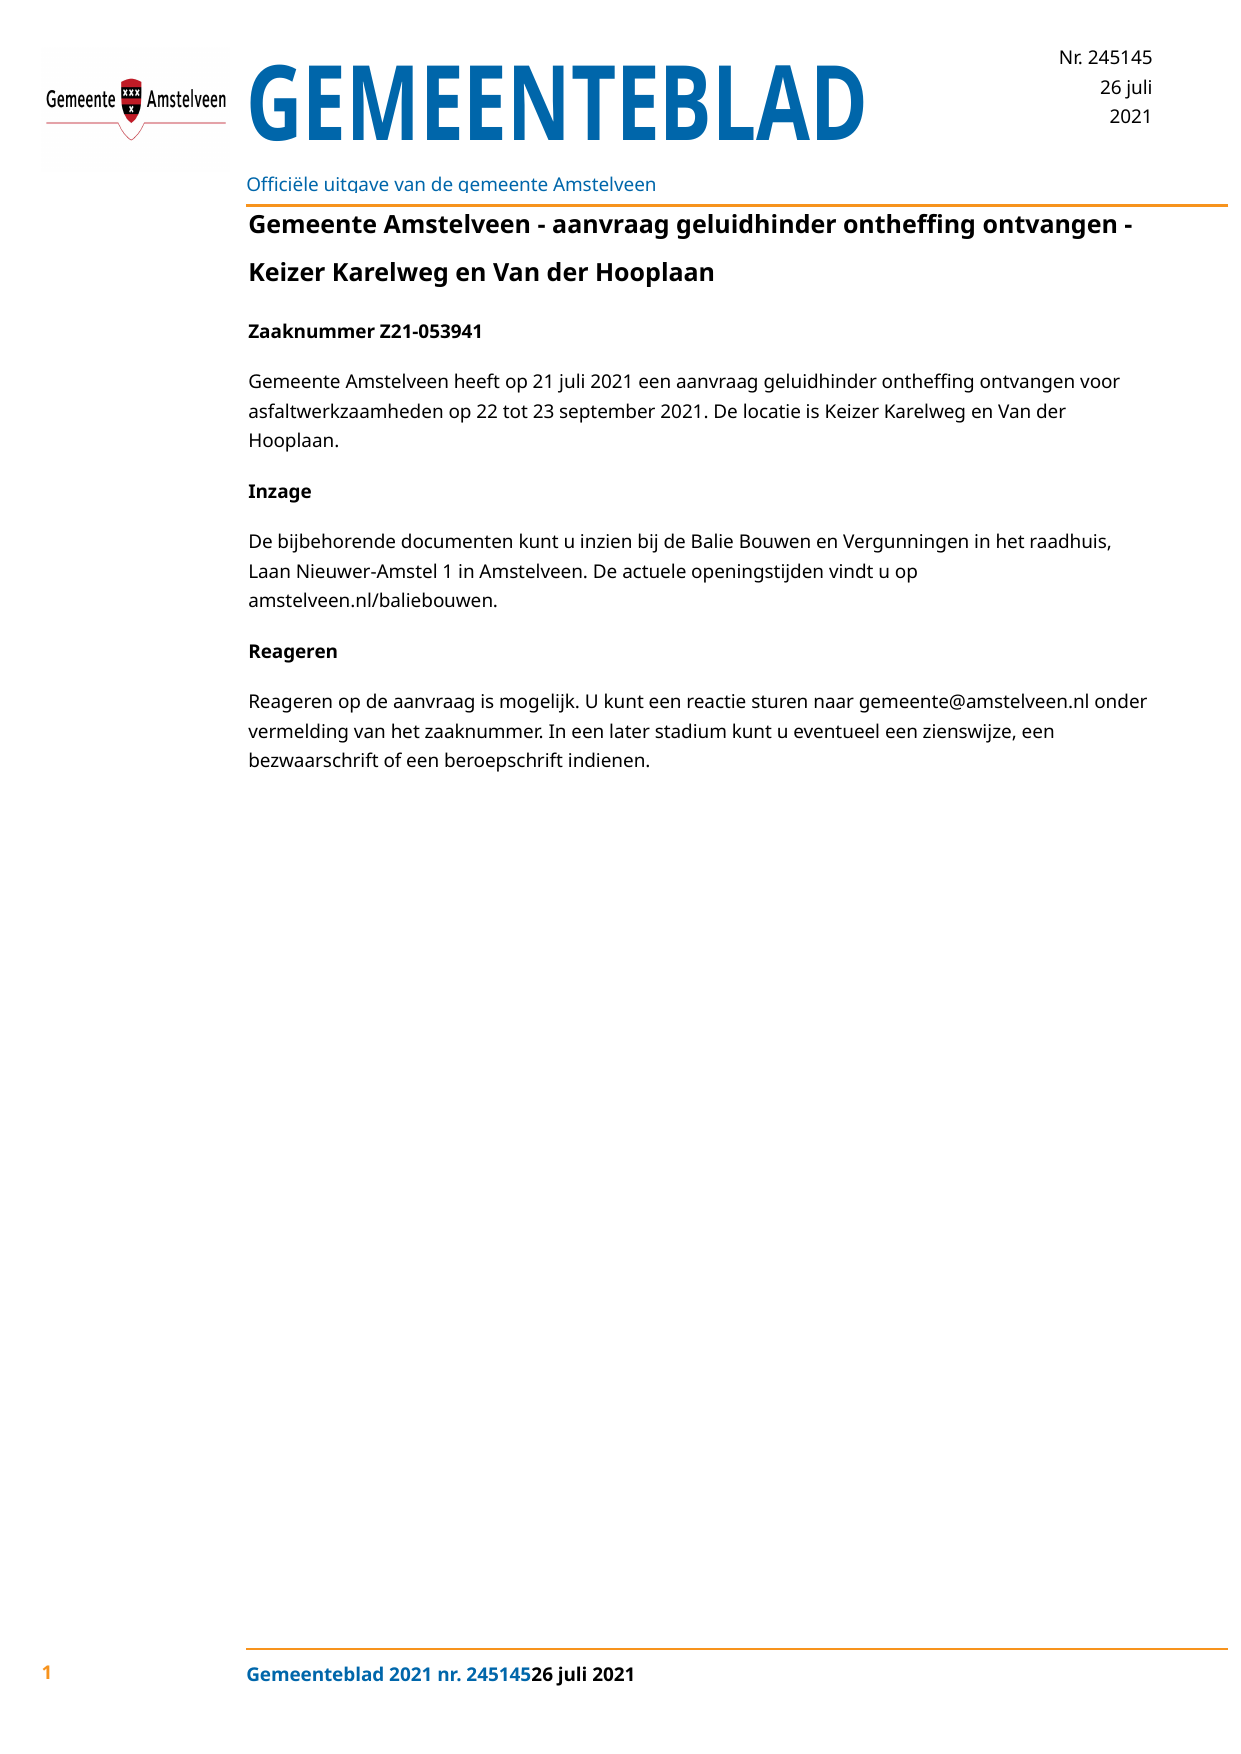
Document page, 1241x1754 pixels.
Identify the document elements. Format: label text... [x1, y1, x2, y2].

text Gemeente Amstelveen - aanvraag geluidhinder ontheffing ontvangen - Keizer Karelweg en Van der Hooplaan [248, 207, 1152, 288]
text Reageren op de aanvraag is mogelijk. U kunt een reactie sturen naar gemeente@amstelveen.nl onder vermelding van het zaaknummer. In een later stadium kunt u eventueel een zienswijze, een bezwaarschrift of een beroepschrift indienen. [248, 688, 1152, 773]
text De bijbehorende documenten kunt u inzien bij de Balie Bouwen en Vergunningen in het raadhuis, Laan Nieuwer-Amstel 1 in Amstelveen. De actuele openingstijden vindt u op amstelveen.nl/baliebouwen. [248, 528, 1152, 613]
picture [41, 47, 231, 172]
text Gemeente Amstelveen heeft op 21 juli 2021 een aanvraag geluidhinder ontheffing ontvangen voor asfaltwerkzaamheden op 22 tot 23 september 2021. De locatie is Keizer Karelweg en Van der Hooplaan. [248, 368, 1152, 453]
text Zaaknummer Z21-053941 [248, 318, 1152, 344]
text Inzage [248, 478, 1152, 504]
text Reageren [248, 638, 1152, 664]
